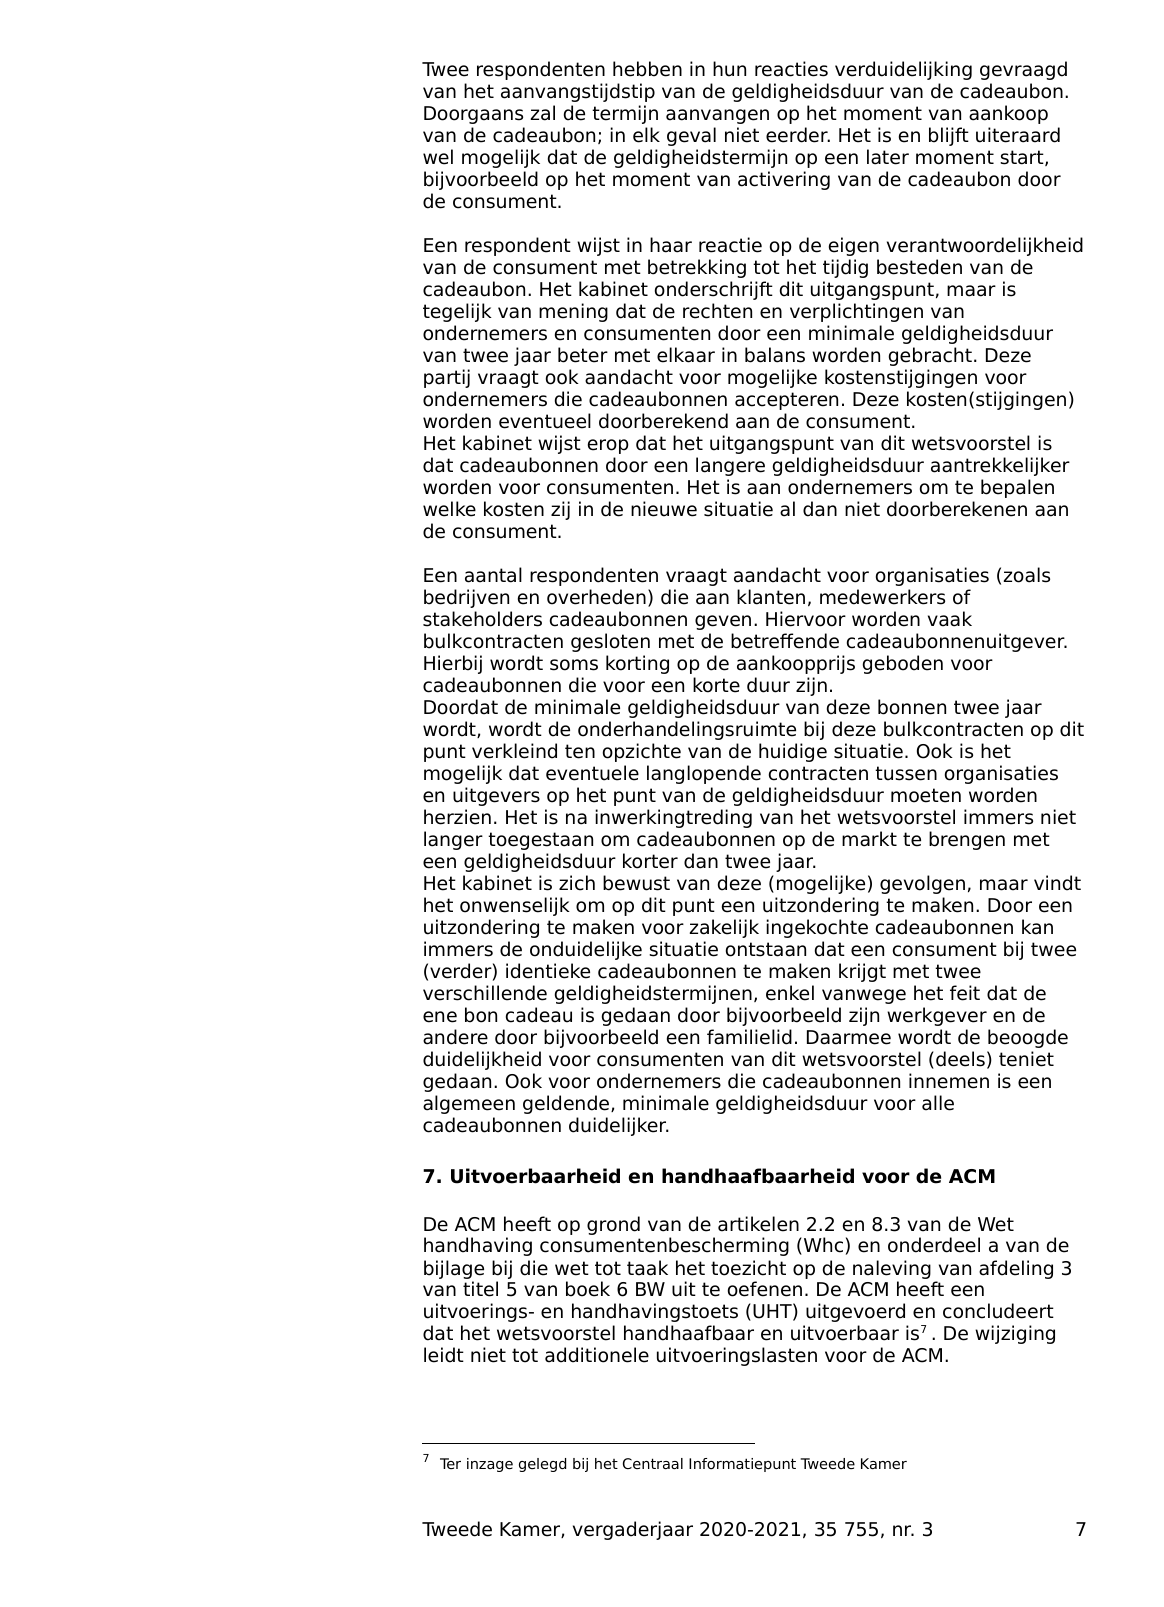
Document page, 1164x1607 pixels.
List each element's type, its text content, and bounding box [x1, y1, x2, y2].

text Doordat de minimale geldigheidsduur van deze bonnen twee jaar wordt, wordt de onderhandelingsruimte bij deze bulkcontracten op dit punt verkleind ten opzichte van de huidige situatie. Ook is het mogelijk dat eventuele langlopende contracten tussen organisaties en uitgevers op het punt van de geldigheidsduur moeten worden herzien. Het is na inwerkingtreding van het wetsvoorstel immers niet langer toegestaan om cadeaubonnen op de markt te brengen met een geldigheidsduur korter dan twee jaar. [422, 697, 1087, 873]
text Een aantal respondenten vraagt aandacht voor organisaties (zoals bedrijven en overheden) die aan klanten, medewerkers of stakeholders cadeaubonnen geven. Hiervoor worden vaak bulkcontracten gesloten met de betreffende cadeaubonnenuitgever. Hierbij wordt soms korting op de aankoopprijs geboden voor cadeaubonnen die voor een korte duur zijn. [422, 565, 1087, 697]
text Het kabinet is zich bewust van deze (mogelijke) gevolgen, maar vindt het onwenselijk om op dit punt een uitzondering te maken. Door een uitzondering te maken voor zakelijk ingekochte cadeaubonnen kan immers de onduidelijke situatie ontstaan dat een consument bij twee (verder) identieke cadeaubonnen te maken krijgt met twee verschillende geldigheidstermijnen, enkel vanwege het feit dat de ene bon cadeau is gedaan door bijvoorbeeld zijn werkgever en de andere door bijvoorbeeld een familielid. Daarmee wordt de beoogde duidelijkheid voor consumenten van dit wetsvoorstel (deels) teniet gedaan. Ook voor ondernemers die cadeaubonnen innemen is een algemeen geldende, minimale geldigheidsduur voor alle cadeaubonnen duidelijker. [422, 873, 1087, 1136]
text De ACM heeft op grond van de artikelen 2.2 en 8.3 van de Wet handhaving consumentenbescherming (Whc) en onderdeel a van de bijlage bij die wet tot taak het toezicht op de naleving van afdeling 3 van titel 5 van boek 6 BW uit te oefenen. De ACM heeft een uitvoerings- en handhavingstoets (UHT) uitgevoerd en concludeert dat het wetsvoorstel handhaafbaar en uitvoerbaar is. De wijziging leidt niet tot additionele uitvoeringslasten voor de ACM. [422, 1213, 1087, 1367]
text Het kabinet wijst erop dat het uitgangspunt van dit wetsvoorstel is dat cadeaubonnen door een langere geldigheidsduur aantrekkelijker worden voor consumenten. Het is aan ondernemers om te bepalen welke kosten zij in de nieuwe situatie al dan niet doorberekenen aan de consument. [422, 433, 1087, 543]
subtitle 7. Uitvoerbaarheid en handhaafbaarheid voor de ACM [422, 1166, 1087, 1188]
text Een respondent wijst in haar reactie op de eigen verantwoordelijkheid van de consument met betrekking tot het tijdig besteden van de cadeaubon. Het kabinet onderschrijft dit uitgangspunt, maar is tegelijk van mening dat de rechten en verplichtingen van ondernemers en consumenten door een minimale geldigheidsduur van twee jaar beter met elkaar in balans worden gebracht. Deze partij vraagt ook aandacht voor mogelijke kostenstijgingen voor ondernemers die cadeaubonnen accepteren. Deze kosten(stijgingen) worden eventueel doorberekend aan de consument. [422, 235, 1087, 433]
text Twee respondenten hebben in hun reacties verduidelijking gevraagd van het aanvangstijdstip van de geldigheidsduur van de cadeaubon. [422, 59, 1087, 103]
text Ter inzage gelegd bij het Centraal Informatiepunt Tweede Kamer [422, 1452, 1087, 1474]
text Doorgaans zal de termijn aanvangen op het moment van aankoop van de cadeaubon; in elk geval niet eerder. Het is en blijft uiteraard wel mogelijk dat de geldigheidstermijn op een later moment start, bijvoorbeeld op het moment van activering van de cadeaubon door de consument. [422, 103, 1087, 213]
